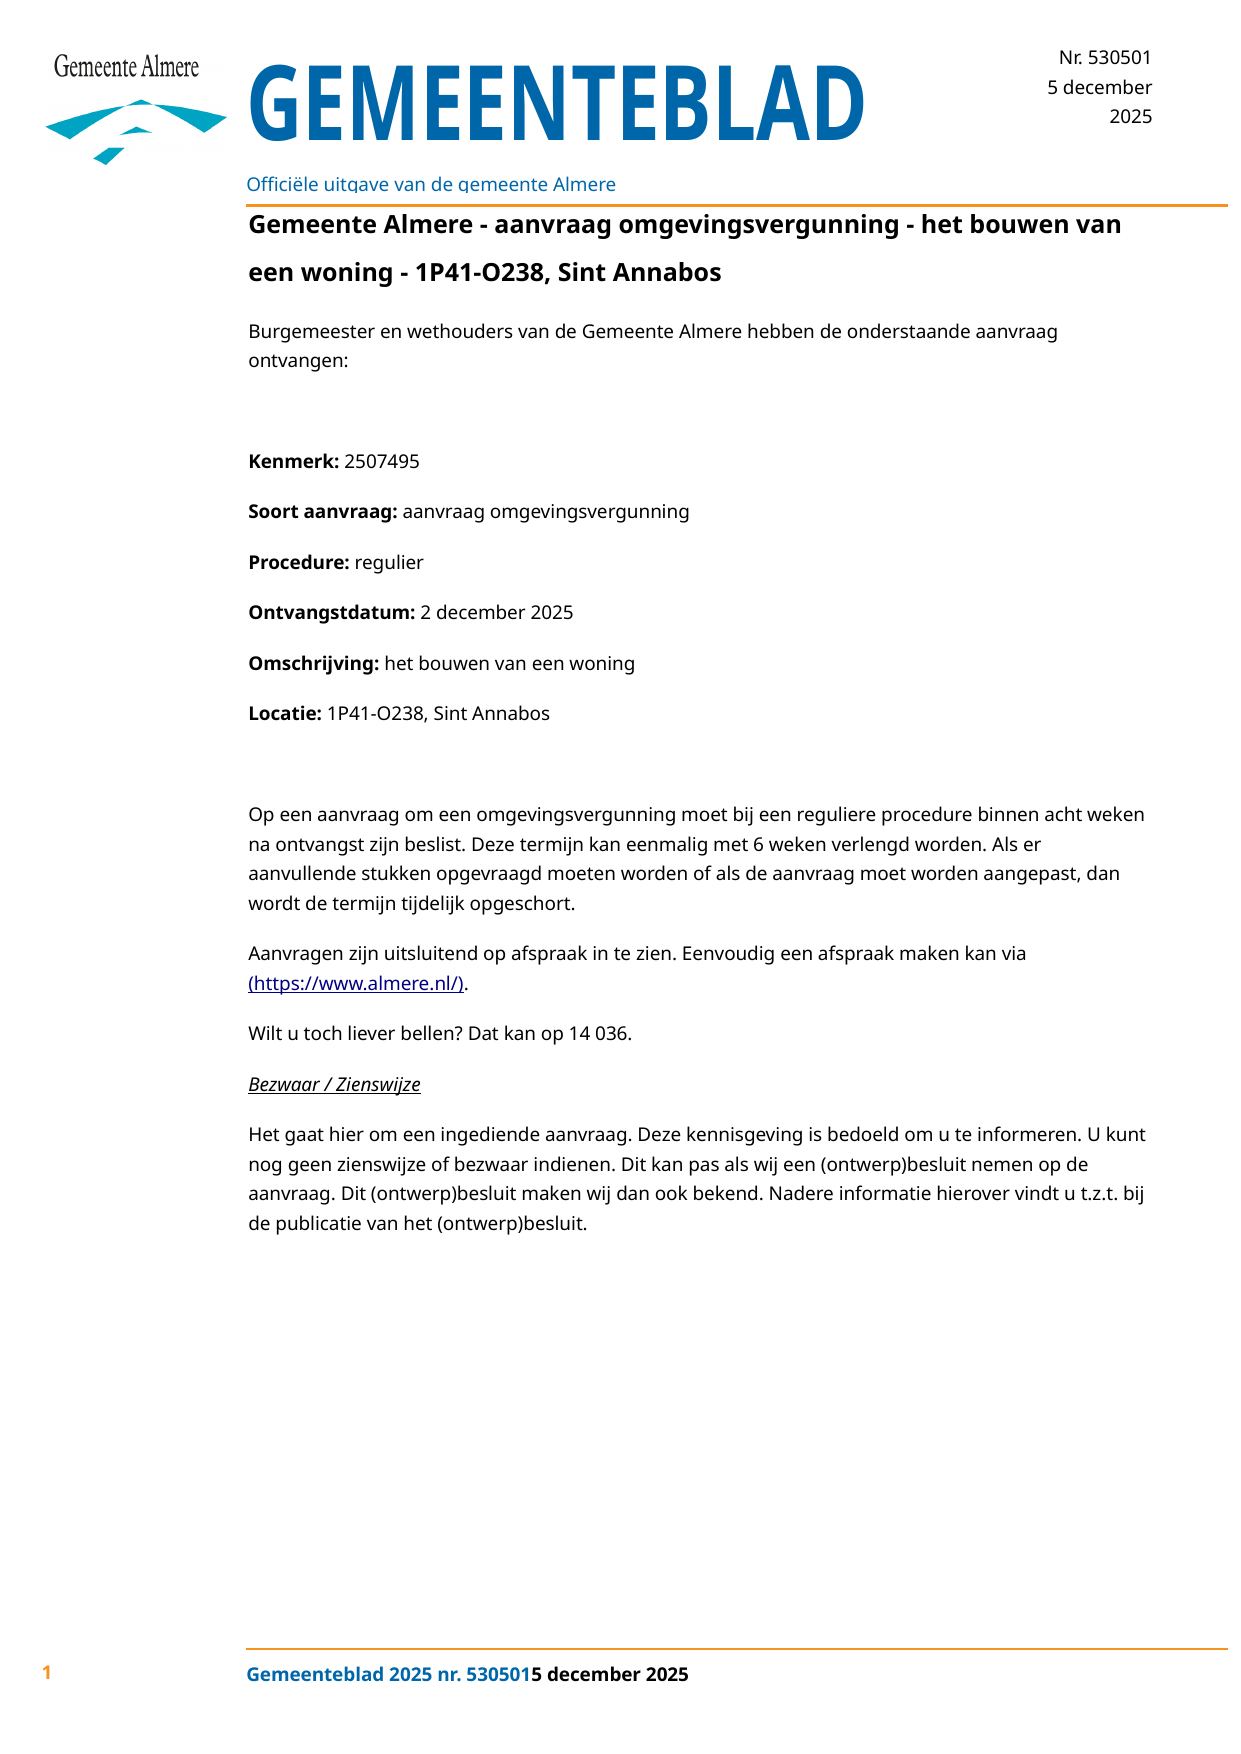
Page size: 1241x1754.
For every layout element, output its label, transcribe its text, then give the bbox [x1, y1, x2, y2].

text Ontvangstdatum: 2 december 2025 [248, 599, 1152, 625]
text Gemeente Almere - aanvraag omgevingsvergunning - het bouwen van een woning - 1P41-O238, Sint Annabos [248, 207, 1152, 288]
text Omschrijving: het bouwen van een woning [248, 650, 1152, 676]
text Kenmerk: 2507495 [248, 448, 1152, 474]
text Procedure: regulier [248, 549, 1152, 575]
text Het gaat hier om een ingediende aanvraag. Deze kennisgeving is bedoeld om u te informeren. U kunt nog geen zienswijze of bezwaar indienen. Dit kan pas als wij een (ontwerp)besluit nemen op de aanvraag. Dit (ontwerp)besluit maken wij dan ook bekend. Nadere informatie hierover vindt u t.z.t. bij de publicatie van het (ontwerp)besluit. [248, 1121, 1152, 1236]
text Burgemeester en wethouders van de Gemeente Almere hebben de onderstaande aanvraag ontvangen: [248, 318, 1152, 373]
text Wilt u toch liever bellen? Dat kan op 14 036. [248, 1020, 1152, 1046]
text Aanvragen zijn uitsluitend op afspraak in te zien. Eenvoudig een afspraak maken kan via (https://www.almere.nl/). [248, 940, 1152, 996]
picture [41, 47, 231, 172]
text Bezwaar / Zienswijze [248, 1071, 1152, 1097]
text Op een aanvraag om een omgevingsvergunning moet bij een reguliere procedure binnen acht weken na ontvangst zijn beslist. Deze termijn kan eenmalig met 6 weken verlengd worden. Als er aanvullende stukken opgevraagd moeten worden of als de aanvraag moet worden aangepast, dan wordt de termijn tijdelijk opgeschort. [248, 801, 1152, 916]
text Soort aanvraag: aanvraag omgevingsvergunning [248, 499, 1152, 524]
text Locatie: 1P41-O238, Sint Annabos [248, 700, 1152, 726]
